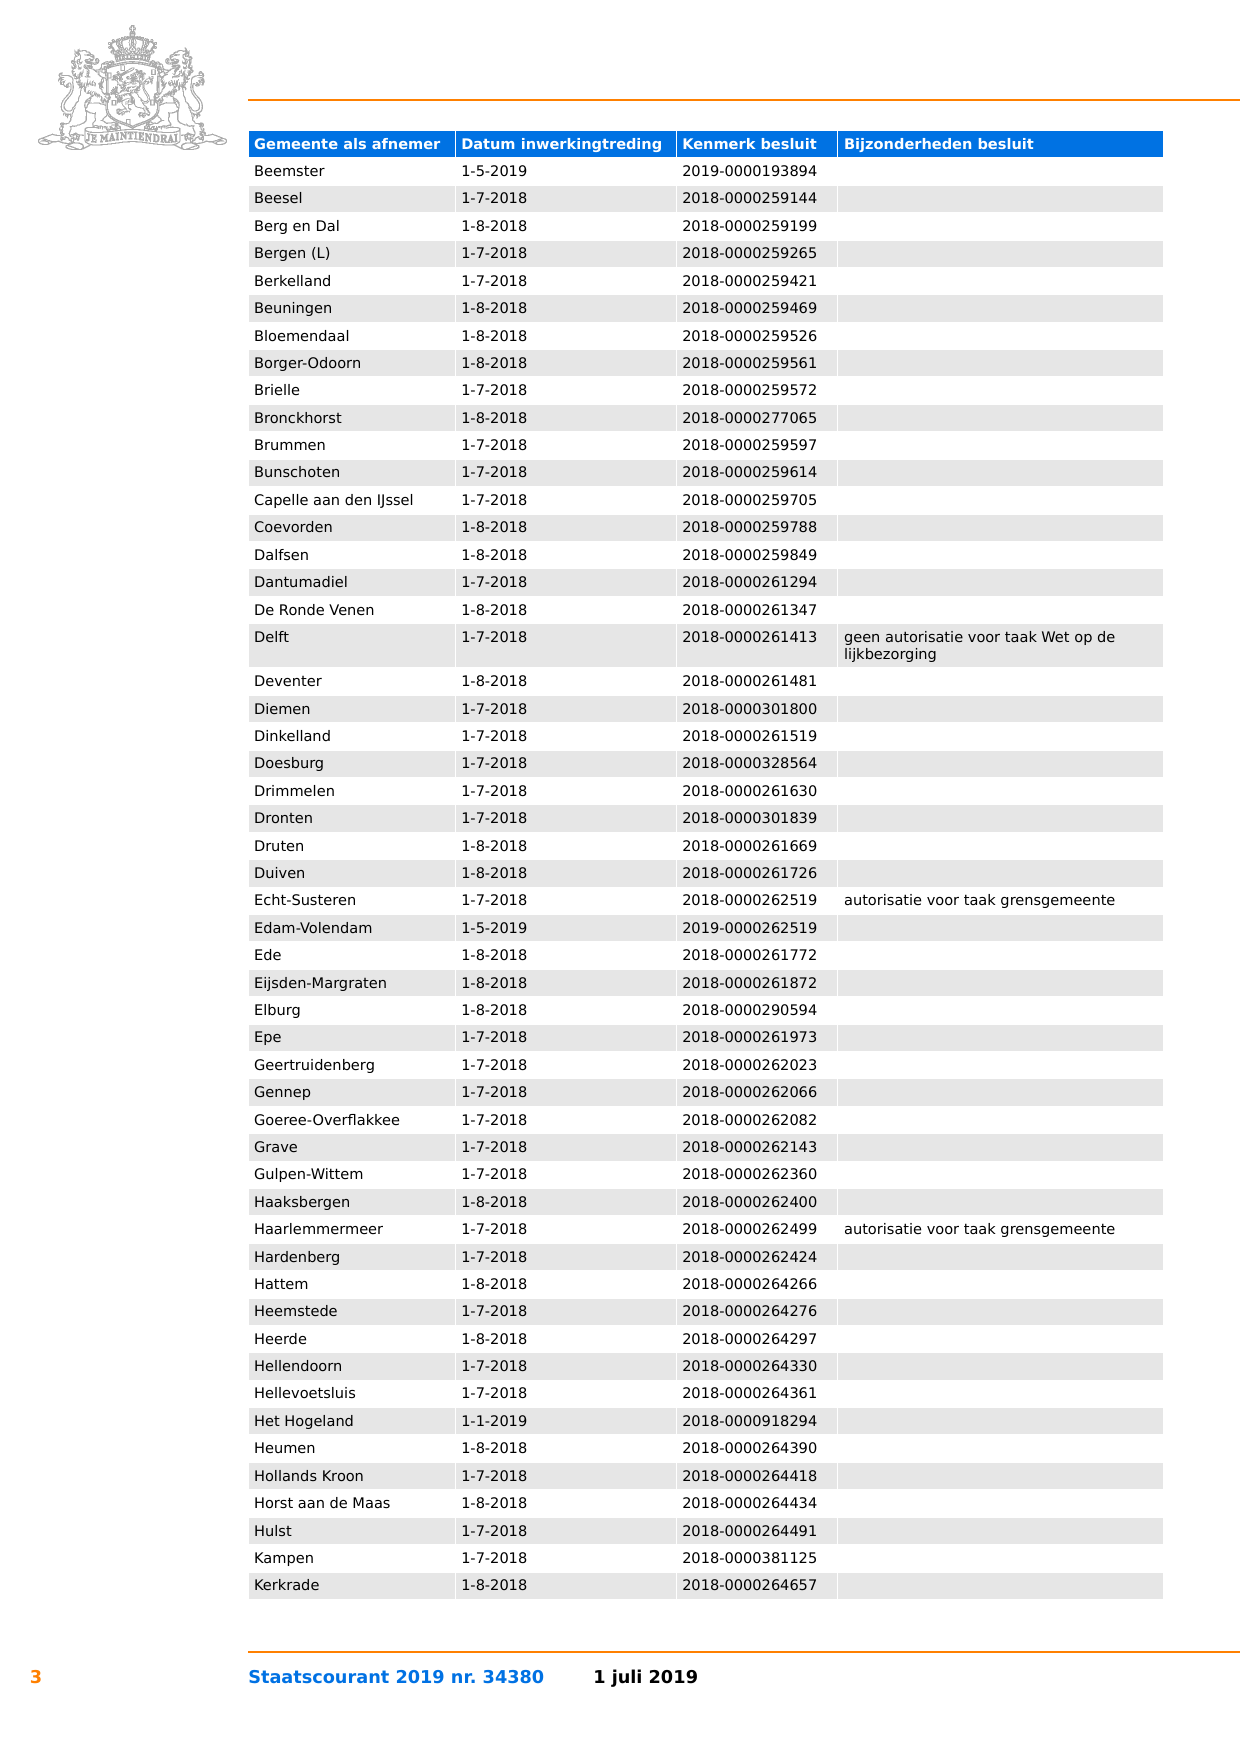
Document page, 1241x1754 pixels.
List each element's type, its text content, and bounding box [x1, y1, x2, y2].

table_cell [838, 696, 1163, 722]
table_cell [838, 778, 1163, 804]
table_cell 1-7-2018 [456, 1107, 676, 1133]
table_cell 1-7-2018 [456, 723, 676, 749]
table_cell 1-1-2019 [456, 1408, 676, 1434]
table_cell [838, 268, 1163, 294]
table_cell Horst aan de Maas [249, 1490, 455, 1517]
table_cell 1-7-2018 [456, 460, 676, 486]
table_cell [838, 1573, 1163, 1599]
table_cell 2018-0000259199 [677, 213, 837, 239]
table_cell 1-7-2018 [456, 268, 676, 294]
table_cell Gulpen-Wittem [249, 1162, 455, 1188]
table_cell [838, 542, 1163, 568]
table_cell 1-8-2018 [456, 1326, 676, 1352]
table_cell 2018-0000259597 [677, 432, 837, 459]
table_cell Beesel [249, 186, 455, 212]
table_cell [838, 723, 1163, 749]
table_cell 1-8-2018 [456, 970, 676, 996]
table_cell [838, 295, 1163, 322]
table_cell Gennep [249, 1079, 455, 1106]
table_cell Duiven [249, 860, 455, 887]
table_cell 2018-0000264361 [677, 1381, 837, 1407]
table_cell [838, 669, 1163, 695]
table_cell [838, 1436, 1163, 1462]
table_cell 1-7-2018 [456, 1299, 676, 1325]
table_cell 1-7-2018 [456, 487, 676, 513]
table_cell 1-7-2018 [456, 1244, 676, 1270]
table_cell 2018-0000259469 [677, 295, 837, 322]
table_cell [838, 751, 1163, 777]
table_cell [838, 943, 1163, 969]
table_cell 1-7-2018 [456, 1381, 676, 1407]
table_cell [838, 1162, 1163, 1188]
table_cell 1-7-2018 [456, 1463, 676, 1489]
table_cell 1-8-2018 [456, 943, 676, 969]
table_cell 2019-0000262519 [677, 915, 837, 941]
table_cell Kerkrade [249, 1573, 455, 1599]
table_cell 2018-0000261519 [677, 723, 837, 749]
table_cell [838, 405, 1163, 431]
table_cell 1-8-2018 [456, 669, 676, 695]
table_cell Dinkelland [249, 723, 455, 749]
table_cell geen autorisatie voor taak Wet op de lijkbezorging [838, 624, 1163, 667]
table_cell Heemstede [249, 1299, 455, 1325]
table_cell Ede [249, 943, 455, 969]
table_cell [838, 1381, 1163, 1407]
table_cell 2018-0000261669 [677, 833, 837, 859]
table_cell 1-7-2018 [456, 241, 676, 267]
table_cell [838, 1025, 1163, 1051]
table_cell Heerde [249, 1326, 455, 1352]
table_cell [838, 1052, 1163, 1078]
table_header Datum inwerkingtreding [456, 131, 676, 157]
table_cell [838, 1134, 1163, 1161]
table_cell [838, 997, 1163, 1023]
table_cell Kampen [249, 1545, 455, 1571]
table_cell 2018-0000259561 [677, 350, 837, 376]
table_cell 2018-0000262082 [677, 1107, 837, 1133]
table_cell 1-7-2018 [456, 1216, 676, 1243]
table_cell Eijsden-Margraten [249, 970, 455, 996]
table_cell [838, 860, 1163, 887]
table_cell 2018-0000262360 [677, 1162, 837, 1188]
table_cell 1-8-2018 [456, 405, 676, 431]
table_cell 2018-0000261413 [677, 624, 837, 667]
table_cell Coevorden [249, 515, 455, 541]
table_cell 2018-0000261630 [677, 778, 837, 804]
table_cell Druten [249, 833, 455, 859]
table_cell Deventer [249, 669, 455, 695]
table_cell [838, 1490, 1163, 1517]
table_header Gemeente als afnemer [249, 131, 455, 157]
table_cell Beemster [249, 158, 455, 185]
table_cell Haarlemmermeer [249, 1216, 455, 1243]
table_cell 1-7-2018 [456, 569, 676, 596]
table_header Bijzonderheden besluit [838, 131, 1163, 157]
table_cell 2018-0000290594 [677, 997, 837, 1023]
table_cell 1-7-2018 [456, 624, 676, 667]
table_cell 1-8-2018 [456, 515, 676, 541]
table_cell 2018-0000264390 [677, 1436, 837, 1462]
table_cell Hellendoorn [249, 1353, 455, 1380]
table_cell 1-8-2018 [456, 295, 676, 322]
table_cell Het Hogeland [249, 1408, 455, 1434]
table_cell 2018-0000259144 [677, 186, 837, 212]
table_cell 2018-0000262400 [677, 1189, 837, 1215]
table_cell 2018-0000301839 [677, 805, 837, 832]
table_cell 1-7-2018 [456, 432, 676, 459]
table_cell Beuningen [249, 295, 455, 322]
table_cell 1-8-2018 [456, 1189, 676, 1215]
table_cell Elburg [249, 997, 455, 1023]
table_cell 2018-0000264418 [677, 1463, 837, 1489]
table_cell 2018-0000259265 [677, 241, 837, 267]
picture [38, 25, 227, 150]
table_cell [838, 1189, 1163, 1215]
table_cell Brummen [249, 432, 455, 459]
table_cell Epe [249, 1025, 455, 1051]
table_cell [838, 1408, 1163, 1434]
table_cell [838, 833, 1163, 859]
table_cell 2018-0000264330 [677, 1353, 837, 1380]
table_cell [838, 1326, 1163, 1352]
table_cell 2018-0000264434 [677, 1490, 837, 1517]
table_cell Brielle [249, 378, 455, 404]
table_cell [838, 915, 1163, 941]
table_cell [838, 1545, 1163, 1571]
table_cell 1-7-2018 [456, 1052, 676, 1078]
table_cell 1-8-2018 [456, 1436, 676, 1462]
table_cell Bronckhorst [249, 405, 455, 431]
table_cell 2018-0000262499 [677, 1216, 837, 1243]
table_cell 2018-0000301800 [677, 696, 837, 722]
table_cell 2018-0000261726 [677, 860, 837, 887]
table_cell 1-7-2018 [456, 805, 676, 832]
table_cell 2018-0000259421 [677, 268, 837, 294]
table_cell Bloemendaal [249, 323, 455, 349]
table_cell Hattem [249, 1271, 455, 1297]
table_cell Doesburg [249, 751, 455, 777]
table_cell 2018-0000264266 [677, 1271, 837, 1297]
table_cell 2018-0000261872 [677, 970, 837, 996]
table_cell [838, 323, 1163, 349]
table_cell 2018-0000262023 [677, 1052, 837, 1078]
table_cell 2019-0000193894 [677, 158, 837, 185]
table_cell Bunschoten [249, 460, 455, 486]
table_cell 2018-0000261772 [677, 943, 837, 969]
table_cell [838, 487, 1163, 513]
table_cell Edam-Volendam [249, 915, 455, 941]
table_cell 1-7-2018 [456, 378, 676, 404]
table_cell [838, 350, 1163, 376]
table_cell 1-8-2018 [456, 350, 676, 376]
table_cell Borger-Odoorn [249, 350, 455, 376]
table_cell 2018-0000259526 [677, 323, 837, 349]
table_cell [838, 378, 1163, 404]
table_cell [838, 1244, 1163, 1270]
table_cell 2018-0000262066 [677, 1079, 837, 1106]
table_cell [838, 970, 1163, 996]
table_cell [838, 805, 1163, 832]
table_cell Echt-Susteren [249, 888, 455, 914]
table_cell Berkelland [249, 268, 455, 294]
table_cell 2018-0000262424 [677, 1244, 837, 1270]
table_cell 2018-0000262519 [677, 888, 837, 914]
table_cell Geertruidenberg [249, 1052, 455, 1078]
table_cell 1-7-2018 [456, 1518, 676, 1544]
table_cell De Ronde Venen [249, 597, 455, 623]
table_cell 1-8-2018 [456, 997, 676, 1023]
table_cell 1-7-2018 [456, 778, 676, 804]
table_cell 2018-0000264297 [677, 1326, 837, 1352]
table_cell 2018-0000259572 [677, 378, 837, 404]
table_cell 1-7-2018 [456, 696, 676, 722]
table_cell 1-8-2018 [456, 1271, 676, 1297]
table_cell [838, 515, 1163, 541]
table_cell 2018-0000261294 [677, 569, 837, 596]
table_cell 2018-0000328564 [677, 751, 837, 777]
table_cell Haaksbergen [249, 1189, 455, 1215]
table_cell [838, 1299, 1163, 1325]
table_cell [838, 1107, 1163, 1133]
table_cell 1-8-2018 [456, 597, 676, 623]
table_cell 1-7-2018 [456, 1134, 676, 1161]
table_cell 1-7-2018 [456, 888, 676, 914]
table_cell autorisatie voor taak grensgemeente [838, 1216, 1163, 1243]
table_cell Hollands Kroon [249, 1463, 455, 1489]
table_cell Dronten [249, 805, 455, 832]
table_cell [838, 1271, 1163, 1297]
table_cell Grave [249, 1134, 455, 1161]
table_cell 1-8-2018 [456, 542, 676, 568]
table_cell 2018-0000264276 [677, 1299, 837, 1325]
table_cell 2018-0000381125 [677, 1545, 837, 1571]
table_cell 2018-0000259614 [677, 460, 837, 486]
table_cell Hellevoetsluis [249, 1381, 455, 1407]
table_cell Diemen [249, 696, 455, 722]
table_cell 1-8-2018 [456, 1573, 676, 1599]
table_cell 2018-0000261481 [677, 669, 837, 695]
table_cell 1-8-2018 [456, 213, 676, 239]
table_cell Hardenberg [249, 1244, 455, 1270]
table_cell Hulst [249, 1518, 455, 1544]
table_cell Dantumadiel [249, 569, 455, 596]
table_cell 2018-0000262143 [677, 1134, 837, 1161]
table_header Kenmerk besluit [677, 131, 837, 157]
table_cell 1-8-2018 [456, 860, 676, 887]
table_cell [838, 158, 1163, 185]
table_cell 2018-0000264491 [677, 1518, 837, 1544]
table_cell 2018-0000277065 [677, 405, 837, 431]
table_cell 2018-0000261973 [677, 1025, 837, 1051]
table_cell Goeree-Overflakkee [249, 1107, 455, 1133]
table_cell 2018-0000918294 [677, 1408, 837, 1434]
table_cell [838, 460, 1163, 486]
table_cell [838, 1079, 1163, 1106]
table_cell Capelle aan den IJssel [249, 487, 455, 513]
table_cell 2018-0000259849 [677, 542, 837, 568]
table_cell 1-7-2018 [456, 1162, 676, 1188]
table_cell [838, 597, 1163, 623]
table_cell 1-7-2018 [456, 186, 676, 212]
table_cell 2018-0000259788 [677, 515, 837, 541]
table_cell [838, 569, 1163, 596]
table_cell 1-7-2018 [456, 1545, 676, 1571]
table_cell [838, 1518, 1163, 1544]
table_cell 1-8-2018 [456, 323, 676, 349]
table_cell 1-7-2018 [456, 1025, 676, 1051]
table_cell autorisatie voor taak grensgemeente [838, 888, 1163, 914]
table_cell Heumen [249, 1436, 455, 1462]
table_cell [838, 1353, 1163, 1380]
table_cell Drimmelen [249, 778, 455, 804]
table_cell 1-5-2019 [456, 158, 676, 185]
table_cell 2018-0000264657 [677, 1573, 837, 1599]
table_cell 2018-0000259705 [677, 487, 837, 513]
table_cell 1-7-2018 [456, 1353, 676, 1380]
table_cell Dalfsen [249, 542, 455, 568]
table_cell 1-8-2018 [456, 1490, 676, 1517]
table_cell [838, 186, 1163, 212]
table_cell Berg en Dal [249, 213, 455, 239]
table_cell 1-5-2019 [456, 915, 676, 941]
table_cell [838, 1463, 1163, 1489]
table_cell 1-7-2018 [456, 751, 676, 777]
table_cell [838, 213, 1163, 239]
table_cell Delft [249, 624, 455, 667]
table_cell [838, 432, 1163, 459]
table_cell Bergen (L) [249, 241, 455, 267]
table_cell [838, 241, 1163, 267]
table_cell 2018-0000261347 [677, 597, 837, 623]
table_cell 1-7-2018 [456, 1079, 676, 1106]
table_cell 1-8-2018 [456, 833, 676, 859]
